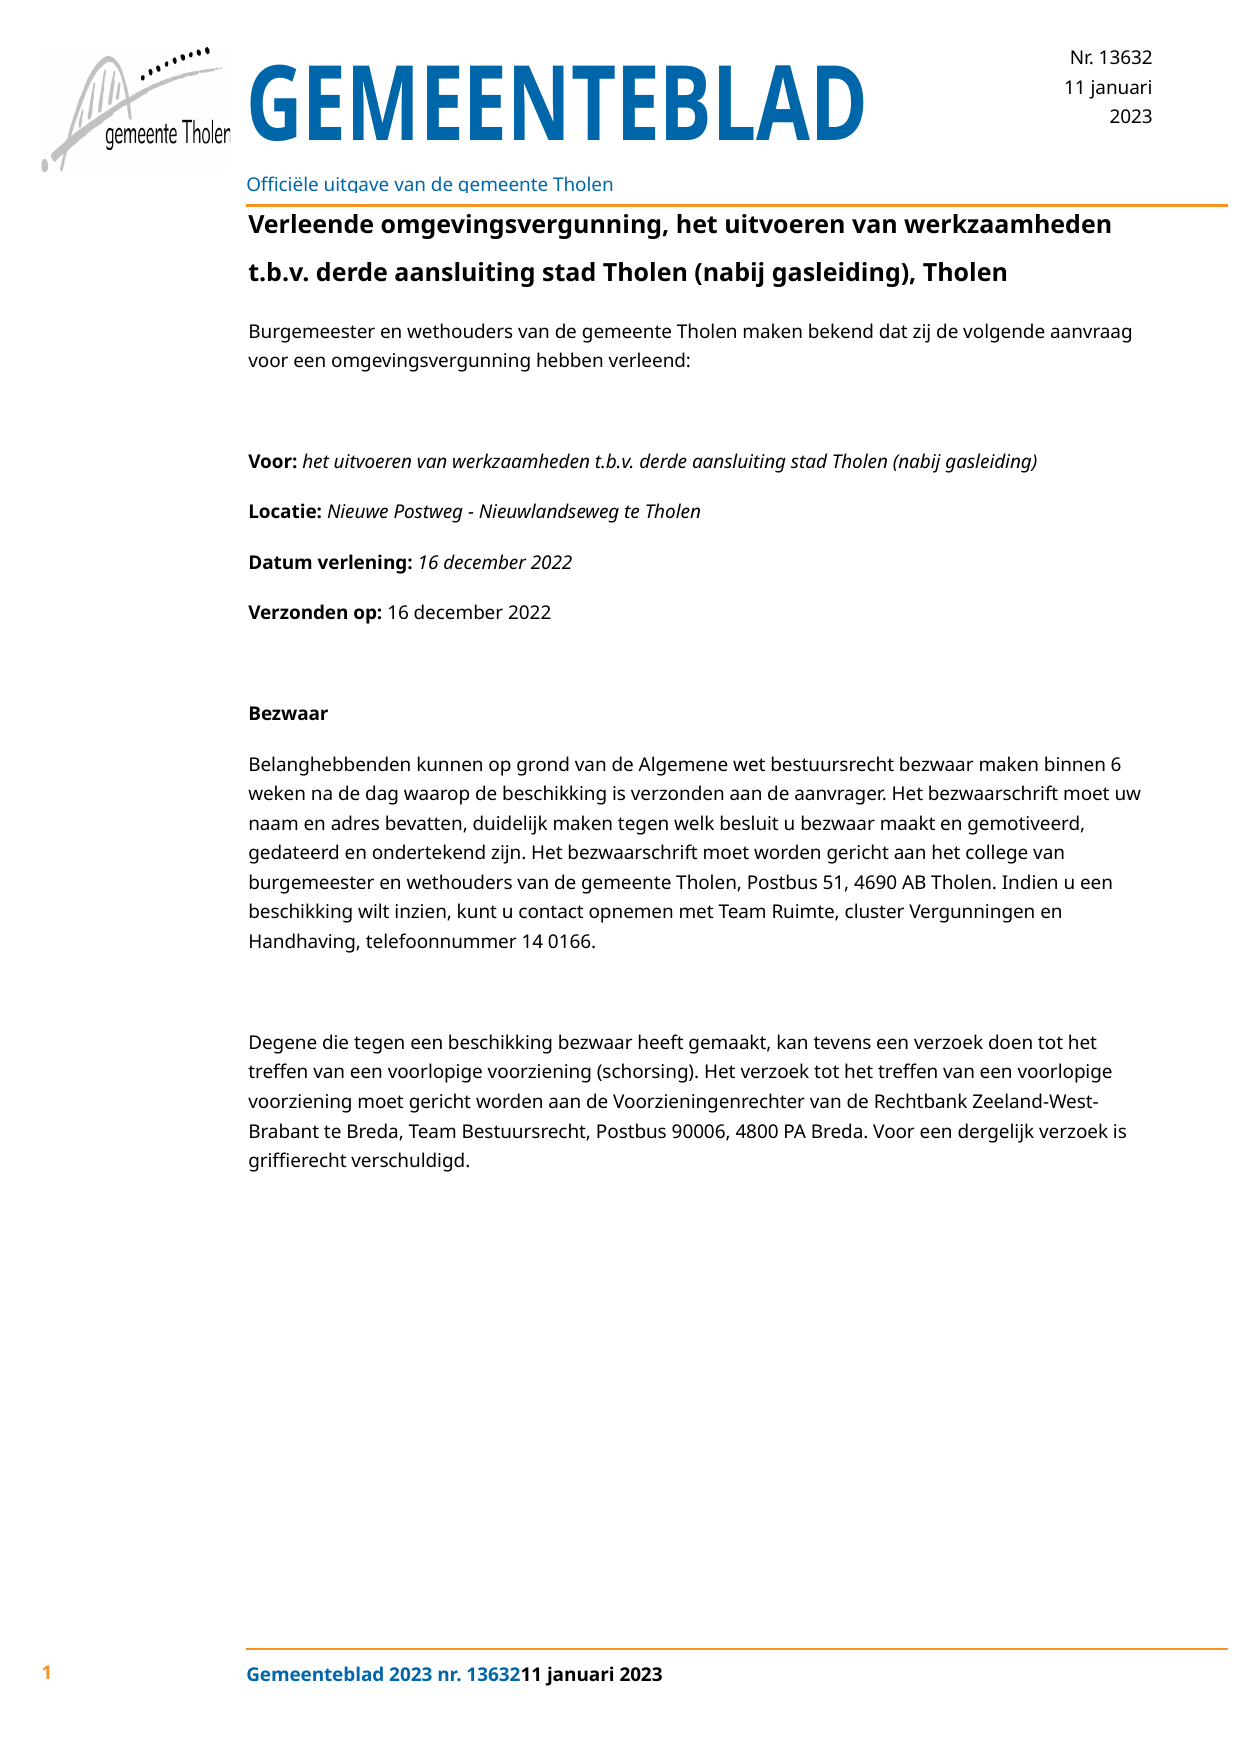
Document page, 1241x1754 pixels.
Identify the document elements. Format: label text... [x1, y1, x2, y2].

text Degene die tegen een beschikking bezwaar heeft gemaakt, kan tevens een verzoek doen tot het treffen van een voorlopige voorziening (schorsing). Het verzoek tot het treffen van een voorlopige voorziening moet gericht worden aan de Voorzieningenrechter van de Rechtbank Zeeland-West-Brabant te Breda, Team Bestuursrecht, Postbus 90006, 4800 PA Breda. Voor een dergelijk verzoek is griffierecht verschuldigd. [248, 1029, 1152, 1173]
picture [41, 47, 231, 172]
text Burgemeester en wethouders van de gemeente Tholen maken bekend dat zij de volgende aanvraag voor een omgevingsvergunning hebben verleend: [248, 318, 1152, 373]
text Verzonden op: 16 december 2022 [248, 599, 1152, 625]
text Belanghebbenden kunnen op grond van de Algemene wet bestuursrecht bezwaar maken binnen 6 weken na de dag waarop de beschikking is verzonden aan de aanvrager. Het bezwaarschrift moet uw naam en adres bevatten, duidelijk maken tegen welk besluit u bezwaar maakt en gemotiveerd, gedateerd en ondertekend zijn. Het bezwaarschrift moet worden gericht aan het college van burgemeester en wethouders van de gemeente Tholen, Postbus 51, 4690 AB Tholen. Indien u een beschikking wilt inzien, kunt u contact opnemen met Team Ruimte, cluster Vergunningen en Handhaving, telefoonnummer 14 0166. [248, 751, 1152, 954]
text Datum verlening: 16 december 2022 [248, 549, 1152, 575]
text Verleende omgevingsvergunning, het uitvoeren van werkzaamheden t.b.v. derde aansluiting stad Tholen (nabij gasleiding), Tholen [248, 207, 1152, 288]
text Bezwaar [248, 700, 1152, 726]
text Voor: het uitvoeren van werkzaamheden t.b.v. derde aansluiting stad Tholen (nabij gasleiding) [248, 448, 1152, 474]
text Locatie: Nieuwe Postweg - Nieuwlandseweg te Tholen [248, 499, 1152, 524]
